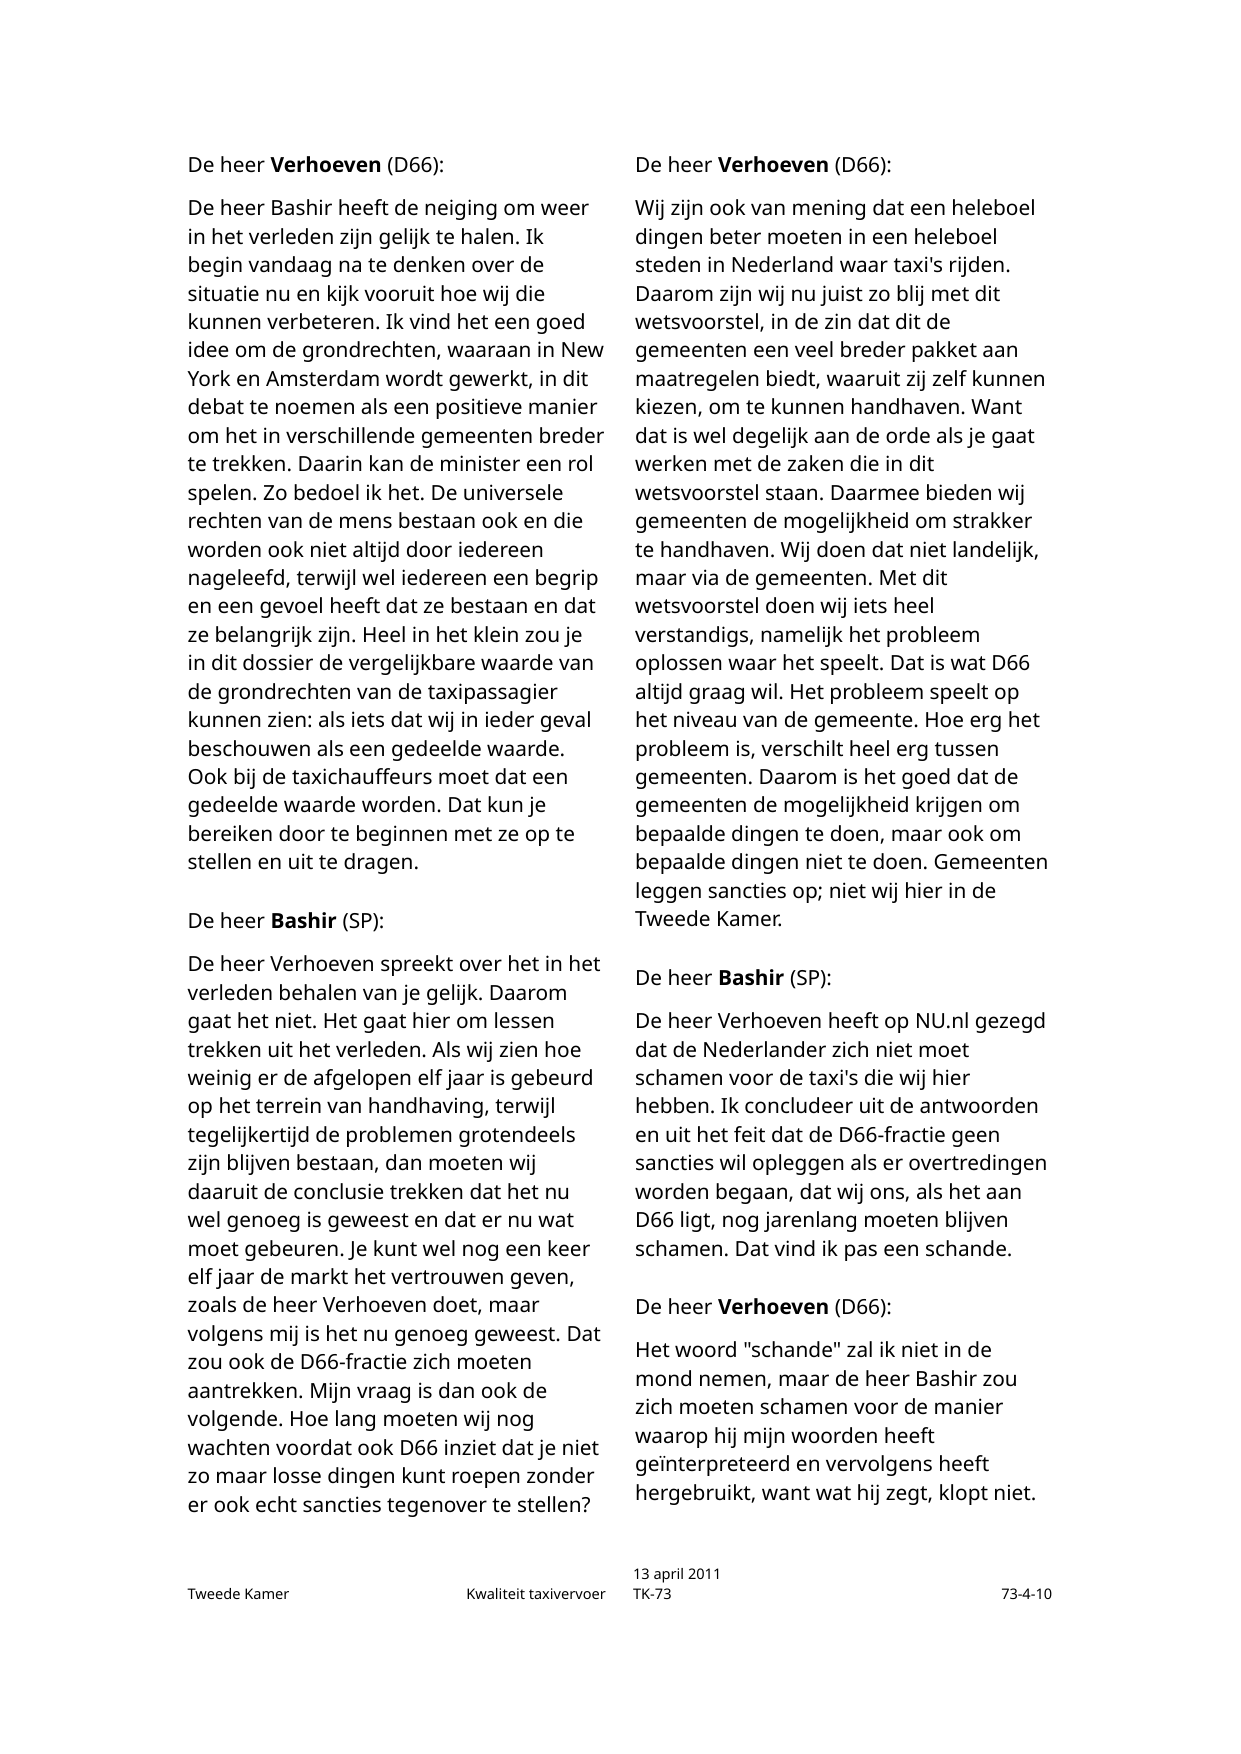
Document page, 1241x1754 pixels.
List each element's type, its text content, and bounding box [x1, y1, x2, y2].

text De heer Bashir (SP): [635, 963, 1053, 991]
text De heer Verhoeven heeft op NU.nl gezegd dat de Nederlander zich niet moet schamen voor de taxi's die wij hier hebben. Ik concludeer uit de antwoorden en uit het feit dat de D66-fractie geen sancties wil opleggen als er overtredingen worden begaan, dat wij ons, als het aan D66 ligt, nog jarenlang moeten blijven schamen. Dat vind ik pas een schande. [635, 1006, 1053, 1262]
text De heer Verhoeven spreekt over het in het verleden behalen van je gelijk. Daarom gaat het niet. Het gaat hier om lessen trekken uit het verleden. Als wij zien hoe weinig er de afgelopen elf jaar is gebeurd op het terrein van handhaving, terwijl tegelijkertijd de problemen grotendeels zijn blijven bestaan, dan moeten wij daaruit de conclusie trekken dat het nu wel genoeg is geweest en dat er nu wat moet gebeuren. Je kunt wel nog een keer elf jaar de markt het vertrouwen geven, zoals de heer Verhoeven doet, maar volgens mij is het nu genoeg geweest. Dat zou ook de D66-fractie zich moeten aantrekken. Mijn vraag is dan ook de volgende. Hoe lang moeten wij nog wachten voordat ook D66 inziet dat je niet zo maar losse dingen kunt roepen zonder er ook echt sancties tegenover te stellen? [187, 949, 605, 1518]
text De heer Verhoeven (D66): [187, 150, 605, 178]
text Het woord "schande" zal ik niet in de mond nemen, maar de heer Bashir zou zich moeten schamen voor de manier waarop hij mijn woorden heeft geïnterpreteerd en vervolgens heeft hergebruikt, want wat hij zegt, klopt niet. [635, 1336, 1053, 1506]
text De heer Verhoeven (D66): [635, 150, 1053, 178]
text Wij zijn ook van mening dat een heleboel dingen beter moeten in een heleboel steden in Nederland waar taxi's rijden. Daarom zijn wij nu juist zo blij met dit wetsvoorstel, in de zin dat dit de gemeenten een veel breder pakket aan maatregelen biedt, waaruit zij zelf kunnen kiezen, om te kunnen handhaven. Want dat is wel degelijk aan de orde als je gaat werken met de zaken die in dit wetsvoorstel staan. Daarmee bieden wij gemeenten de mogelijkheid om strakker te handhaven. Wij doen dat niet landelijk, maar via de gemeenten. Met dit wetsvoorstel doen wij iets heel verstandigs, namelijk het probleem oplossen waar het speelt. Dat is wat D66 altijd graag wil. Het probleem speelt op het niveau van de gemeente. Hoe erg het probleem is, verschilt heel erg tussen gemeenten. Daarom is het goed dat de gemeenten de mogelijkheid krijgen om bepaalde dingen te doen, maar ook om bepaalde dingen niet te doen. Gemeenten leggen sancties op; niet wij hier in de Tweede Kamer. [635, 193, 1053, 933]
text De heer Bashir (SP): [187, 906, 605, 934]
text De heer Verhoeven (D66): [635, 1292, 1053, 1321]
text De heer Bashir heeft de neiging om weer in het verleden zijn gelijk te halen. Ik begin vandaag na te denken over de situatie nu en kijk vooruit hoe wij die kunnen verbeteren. Ik vind het een goed idee om de grondrechten, waaraan in New York en Amsterdam wordt gewerkt, in dit debat te noemen als een positieve manier om het in verschillende gemeenten breder te trekken. Daarin kan de minister een rol spelen. Zo bedoel ik het. De universele rechten van de mens bestaan ook en die worden ook niet altijd door iedereen nageleefd, terwijl wel iedereen een begrip en een gevoel heeft dat ze bestaan en dat ze belangrijk zijn. Heel in het klein zou je in dit dossier de vergelijkbare waarde van de grondrechten van de taxipassagier kunnen zien: als iets dat wij in ieder geval beschouwen als een gedeelde waarde. Ook bij de taxichauffeurs moet dat een gedeelde waarde worden. Dat kun je bereiken door te beginnen met ze op te stellen en uit te dragen. [187, 193, 605, 876]
